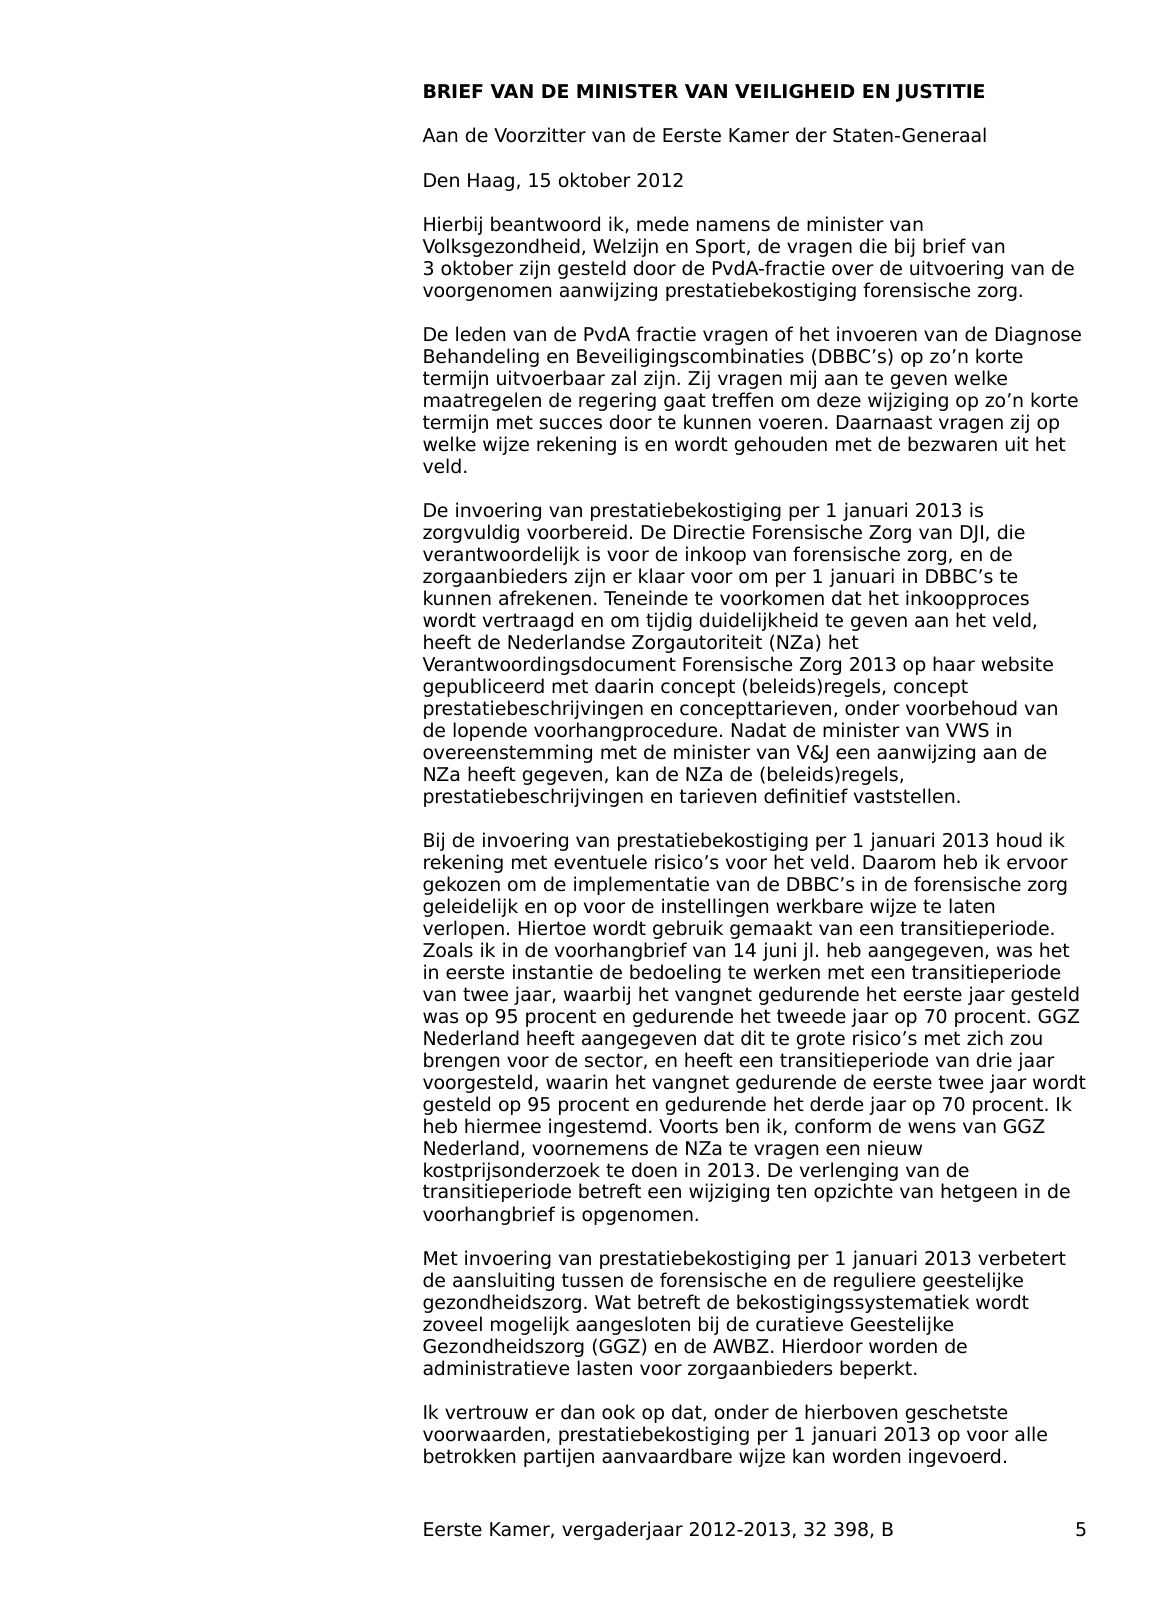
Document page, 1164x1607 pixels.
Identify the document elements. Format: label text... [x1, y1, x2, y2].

text Ik vertrouw er dan ook op dat, onder de hierboven geschetste voorwaarden, prestatiebekostiging per 1 januari 2013 op voor alle betrokken partijen aanvaardbare wijze kan worden ingevoerd. [422, 1402, 1087, 1468]
text Aan de Voorzitter van de Eerste Kamer der Staten-Generaal [422, 125, 1087, 147]
text Met invoering van prestatiebekostiging per 1 januari 2013 verbetert de aansluiting tussen de forensische en de reguliere geestelijke gezondheidszorg. Wat betreft de bekostigingssystematiek wordt zoveel mogelijk aangesloten bij de curatieve Geestelijke Gezondheidszorg (GGZ) en de AWBZ. Hierdoor worden de administratieve lasten voor zorgaanbieders beperkt. [422, 1248, 1087, 1379]
text Hierbij beantwoord ik, mede namens de minister van Volksgezondheid, Welzijn en Sport, de vragen die bij brief van 3 oktober zijn gesteld door de PvdA-fractie over de uitvoering van de voorgenomen aanwijzing prestatiebekostiging forensische zorg. [422, 214, 1087, 302]
text De invoering van prestatiebekostiging per 1 januari 2013 is zorgvuldig voorbereid. De Directie Forensische Zorg van DJI, die verantwoordelijk is voor de inkoop van forensische zorg, en de zorgaanbieders zijn er klaar voor om per 1 januari in DBBC’s te kunnen afrekenen. Teneinde te voorkomen dat het inkoopproces wordt vertraagd en om tijdig duidelijkheid te geven aan het veld, heeft de Nederlandse Zorgautoriteit (NZa) het Verantwoordingsdocument Forensische Zorg 2013 op haar website gepubliceerd met daarin concept (beleids)regels, concept prestatiebeschrijvingen en concepttarieven, onder voorbehoud van de lopende voorhangprocedure. Nadat de minister van VWS in overeenstemming met de minister van V&J een aanwijzing aan de NZa heeft gegeven, kan de NZa de (beleids)regels, prestatiebeschrijvingen en tarieven definitief vaststellen. [422, 500, 1087, 808]
subtitle BRIEF VAN DE MINISTER VAN VEILIGHEID EN JUSTITIE [422, 81, 1087, 103]
text Bij de invoering van prestatiebekostiging per 1 januari 2013 houd ik rekening met eventuele risico’s voor het veld. Daarom heb ik ervoor gekozen om de implementatie van de DBBC’s in de forensische zorg geleidelijk en op voor de instellingen werkbare wijze te laten verlopen. Hiertoe wordt gebruik gemaakt van een transitieperiode. Zoals ik in de voorhangbrief van 14 juni jl. heb aangegeven, was het in eerste instantie de bedoeling te werken met een transitieperiode van twee jaar, waarbij het vangnet gedurende het eerste jaar gesteld was op 95 procent en gedurende het tweede jaar op 70 procent. GGZ Nederland heeft aangegeven dat dit te grote risico’s met zich zou brengen voor de sector, en heeft een transitieperiode van drie jaar voorgesteld, waarin het vangnet gedurende de eerste twee jaar wordt gesteld op 95 procent en gedurende het derde jaar op 70 procent. Ik heb hiermee ingestemd. Voorts ben ik, conform de wens van GGZ Nederland, voornemens de NZa te vragen een nieuw kostprijsonderzoek te doen in 2013. De verlenging van de transitieperiode betreft een wijziging ten opzichte van hetgeen in de voorhangbrief is opgenomen. [422, 830, 1087, 1225]
text De leden van de PvdA fractie vragen of het invoeren van de Diagnose Behandeling en Beveiligingscombinaties (DBBC’s) op zo’n korte termijn uitvoerbaar zal zijn. Zij vragen mij aan te geven welke maatregelen de regering gaat treffen om deze wijziging op zo’n korte termijn met succes door te kunnen voeren. Daarnaast vragen zij op welke wijze rekening is en wordt gehouden met de bezwaren uit het veld. [422, 324, 1087, 478]
text Den Haag, 15 oktober 2012 [422, 169, 1087, 192]
